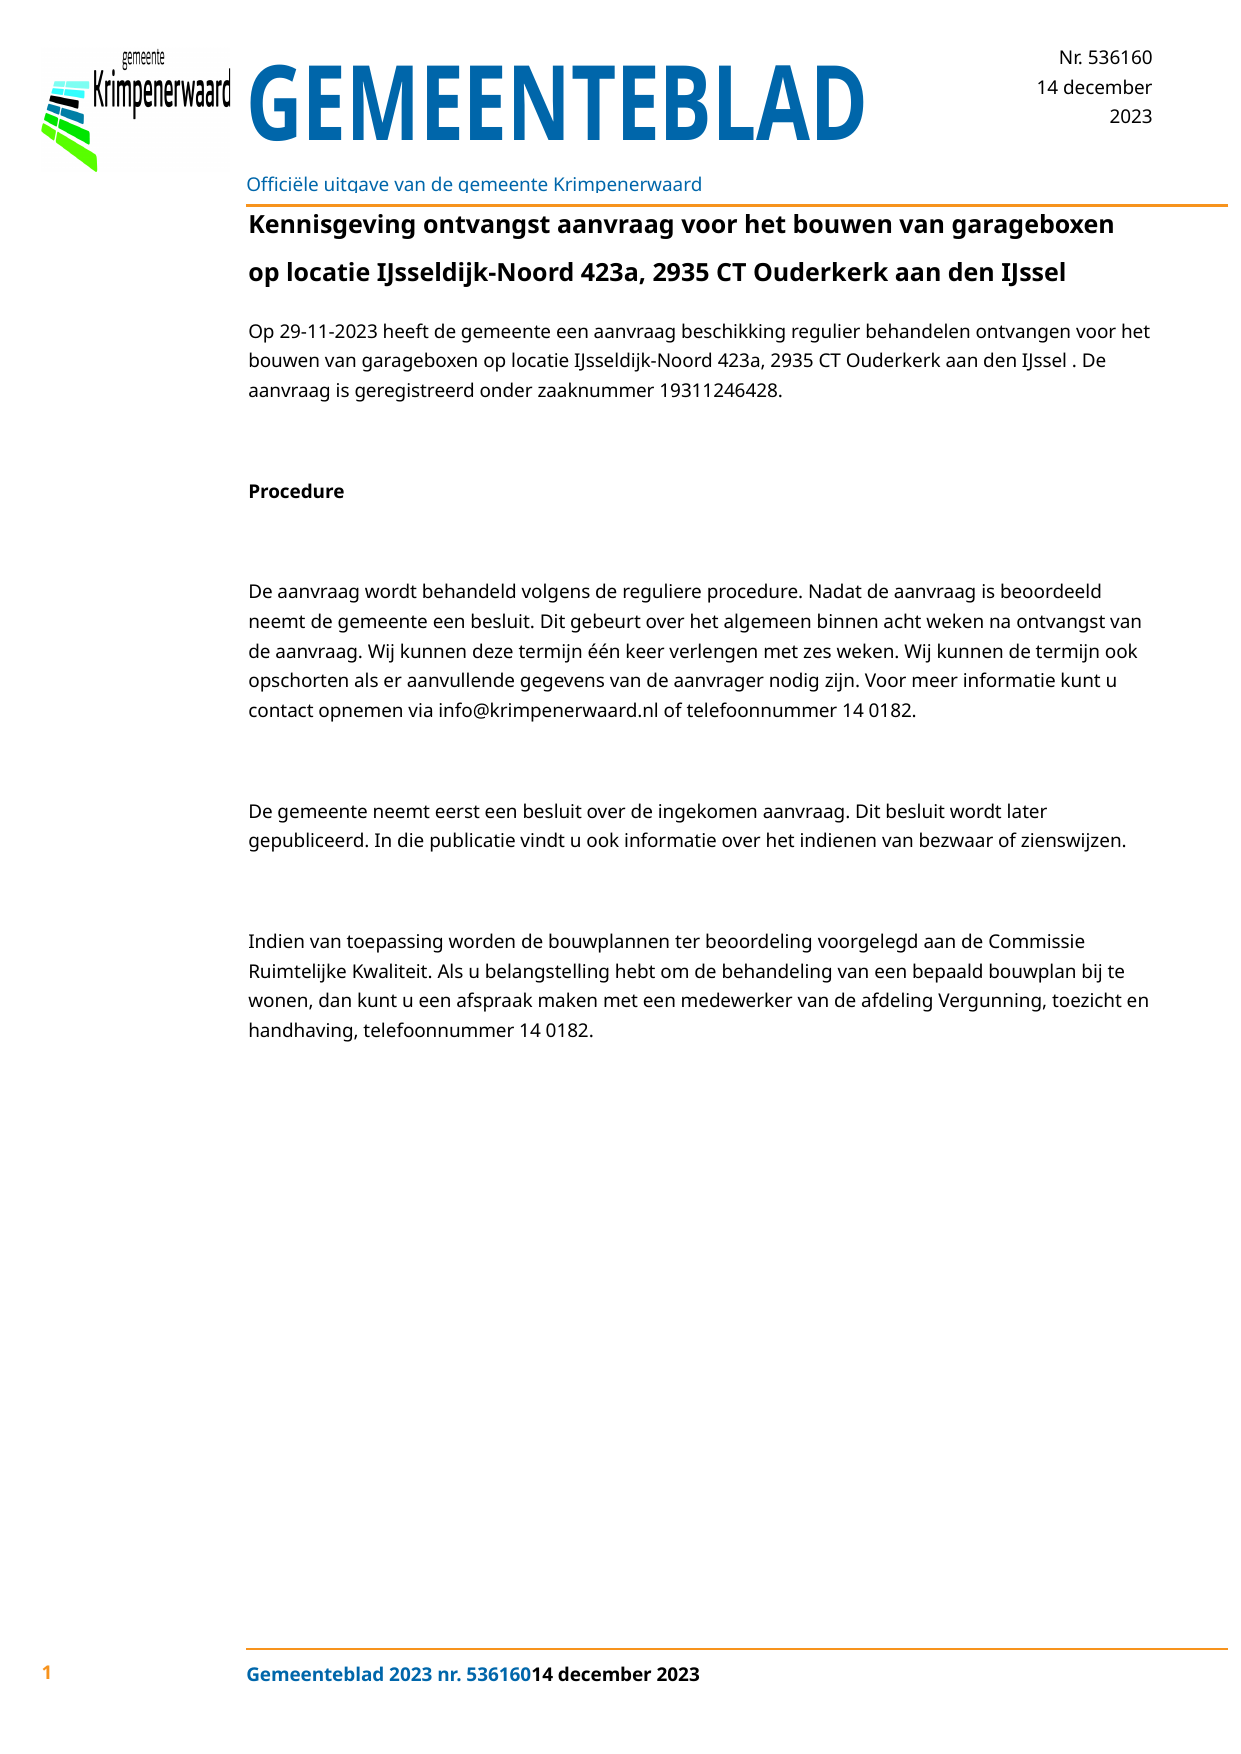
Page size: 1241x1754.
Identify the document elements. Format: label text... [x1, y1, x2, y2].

text Indien van toepassing worden de bouwplannen ter beoordeling voorgelegd aan de Commissie Ruimtelijke Kwaliteit. Als u belangstelling hebt om de behandeling van een bepaald bouwplan bij te wonen, dan kunt u een afspraak maken met een medewerker van de afdeling Vergunning, toezicht en handhaving, telefoonnummer 14 0182. [248, 928, 1152, 1043]
text Op 29-11-2023 heeft de gemeente een aanvraag beschikking regulier behandelen ontvangen voor het bouwen van garageboxen op locatie IJsseldijk-Noord 423a, 2935 CT Ouderkerk aan den IJssel . De aanvraag is geregistreerd onder zaaknummer 19311246428. [248, 318, 1152, 403]
text De gemeente neemt eerst een besluit over de ingekomen aanvraag. Dit besluit wordt later gepubliceerd. In die publicatie vindt u ook informatie over het indienen van bezwaar of zienswijzen. [248, 798, 1152, 853]
picture [41, 47, 231, 172]
text Procedure [248, 478, 1152, 504]
text Kennisgeving ontvangst aanvraag voor het bouwen van garageboxen op locatie IJsseldijk-Noord 423a, 2935 CT Ouderkerk aan den IJssel [248, 207, 1152, 288]
text De aanvraag wordt behandeld volgens de reguliere procedure. Nadat de aanvraag is beoordeeld neemt de gemeente een besluit. Dit gebeurt over het algemeen binnen acht weken na ontvangst van de aanvraag. Wij kunnen deze termijn één keer verlengen met zes weken. Wij kunnen de termijn ook opschorten als er aanvullende gegevens van de aanvrager nodig zijn. Voor meer informatie kunt u contact opnemen via info@krimpenerwaard.nl of telefoonnummer 14 0182. [248, 579, 1152, 723]
